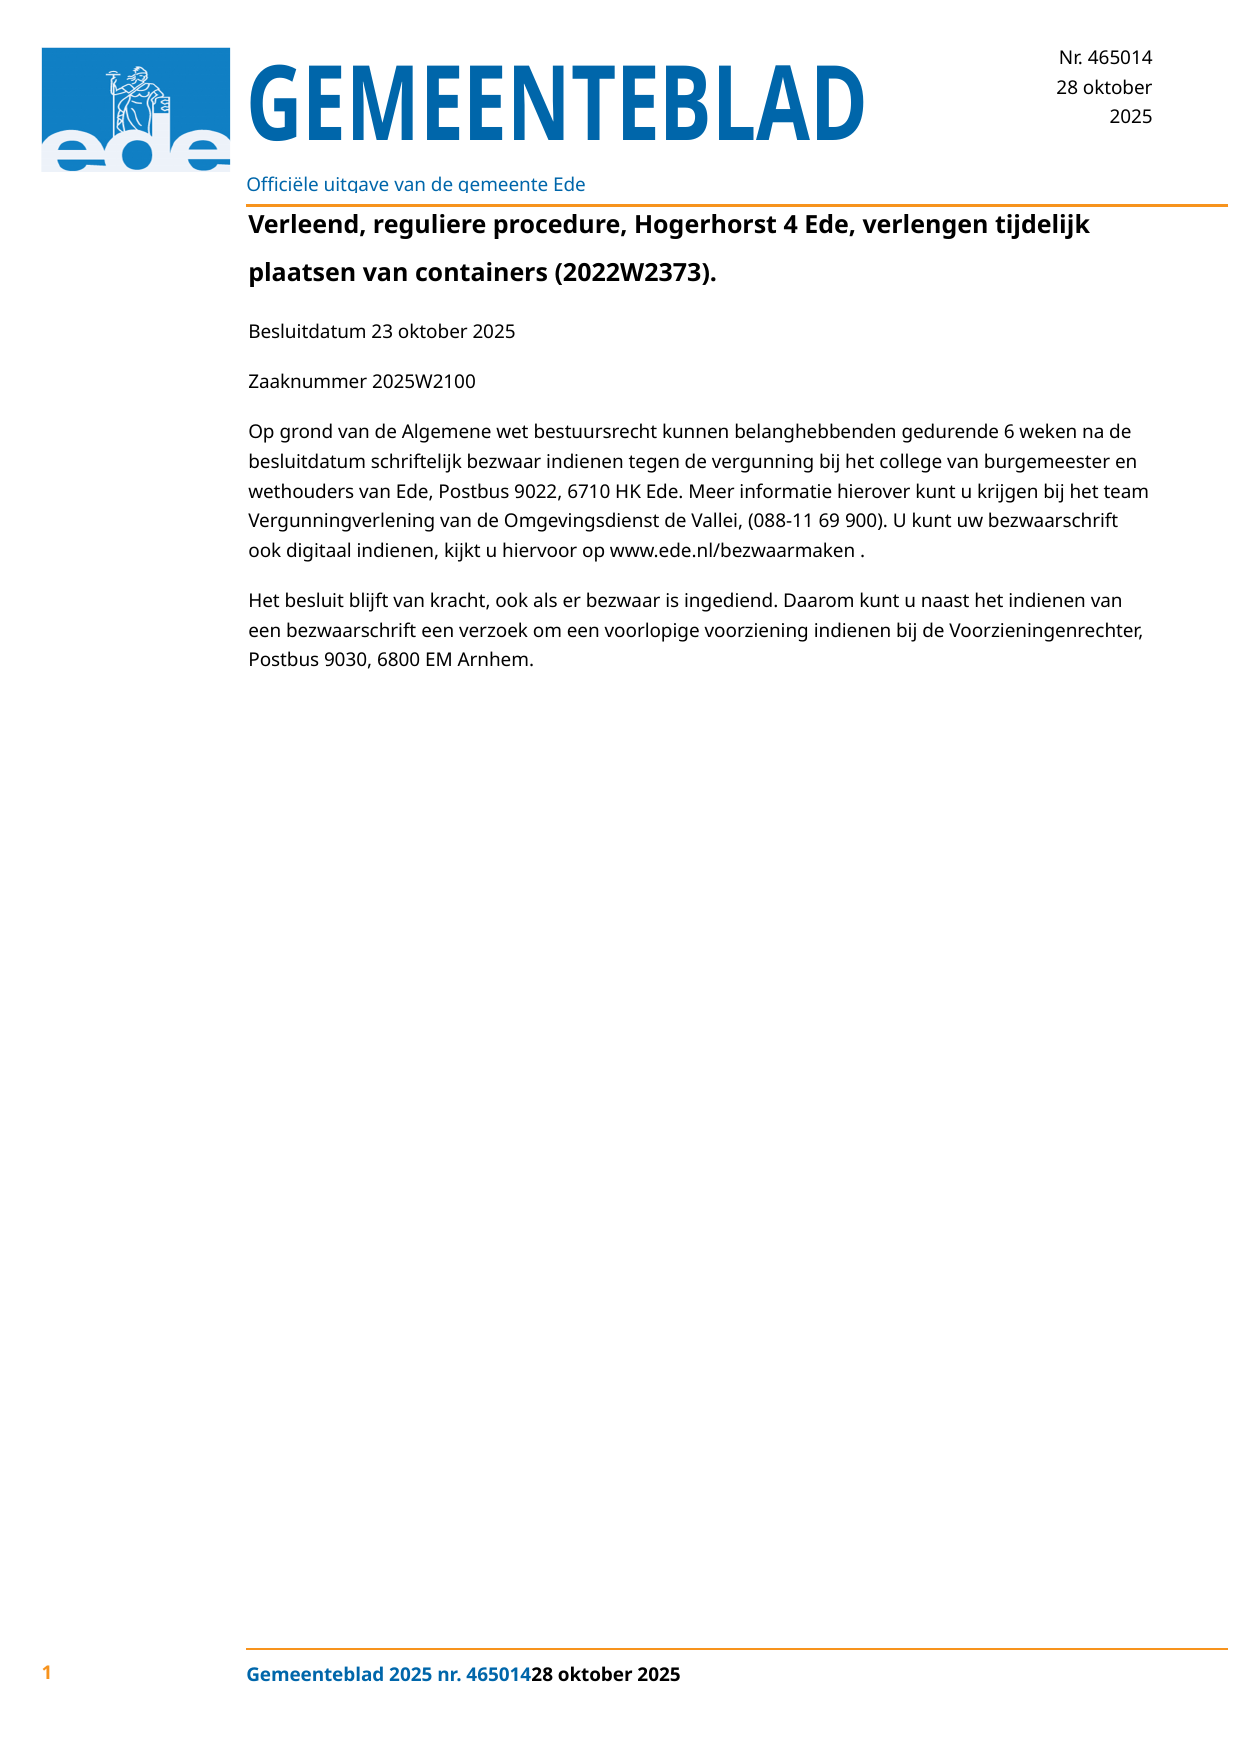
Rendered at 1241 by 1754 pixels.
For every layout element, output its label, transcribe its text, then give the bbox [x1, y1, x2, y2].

text Besluitdatum 23 oktober 2025 [248, 318, 1152, 344]
text Het besluit blijft van kracht, ook als er bezwaar is ingediend. Daarom kunt u naast het indienen van een bezwaarschrift een verzoek om een voorlopige voorziening indienen bij de Voorzieningenrechter, Postbus 9030, 6800 EM Arnhem. [248, 587, 1152, 672]
picture [41, 47, 231, 172]
text Verleend, reguliere procedure, Hogerhorst 4 Ede, verlengen tijdelijk plaatsen van containers (2022W2373). [248, 207, 1152, 288]
text Zaaknummer 2025W2100 [248, 368, 1152, 394]
text Op grond van de Algemene wet bestuursrecht kunnen belanghebbenden gedurende 6 weken na de besluitdatum schriftelijk bezwaar indienen tegen de vergunning bij het college van burgemeester en wethouders van Ede, Postbus 9022, 6710 HK Ede. Meer informatie hierover kunt u krijgen bij het team Vergunningverlening van de Omgevingsdienst de Vallei, (088-11 69 900). U kunt uw bezwaarschrift ook digitaal indienen, kijkt u hiervoor op www.ede.nl/bezwaarmaken . [248, 419, 1152, 563]
